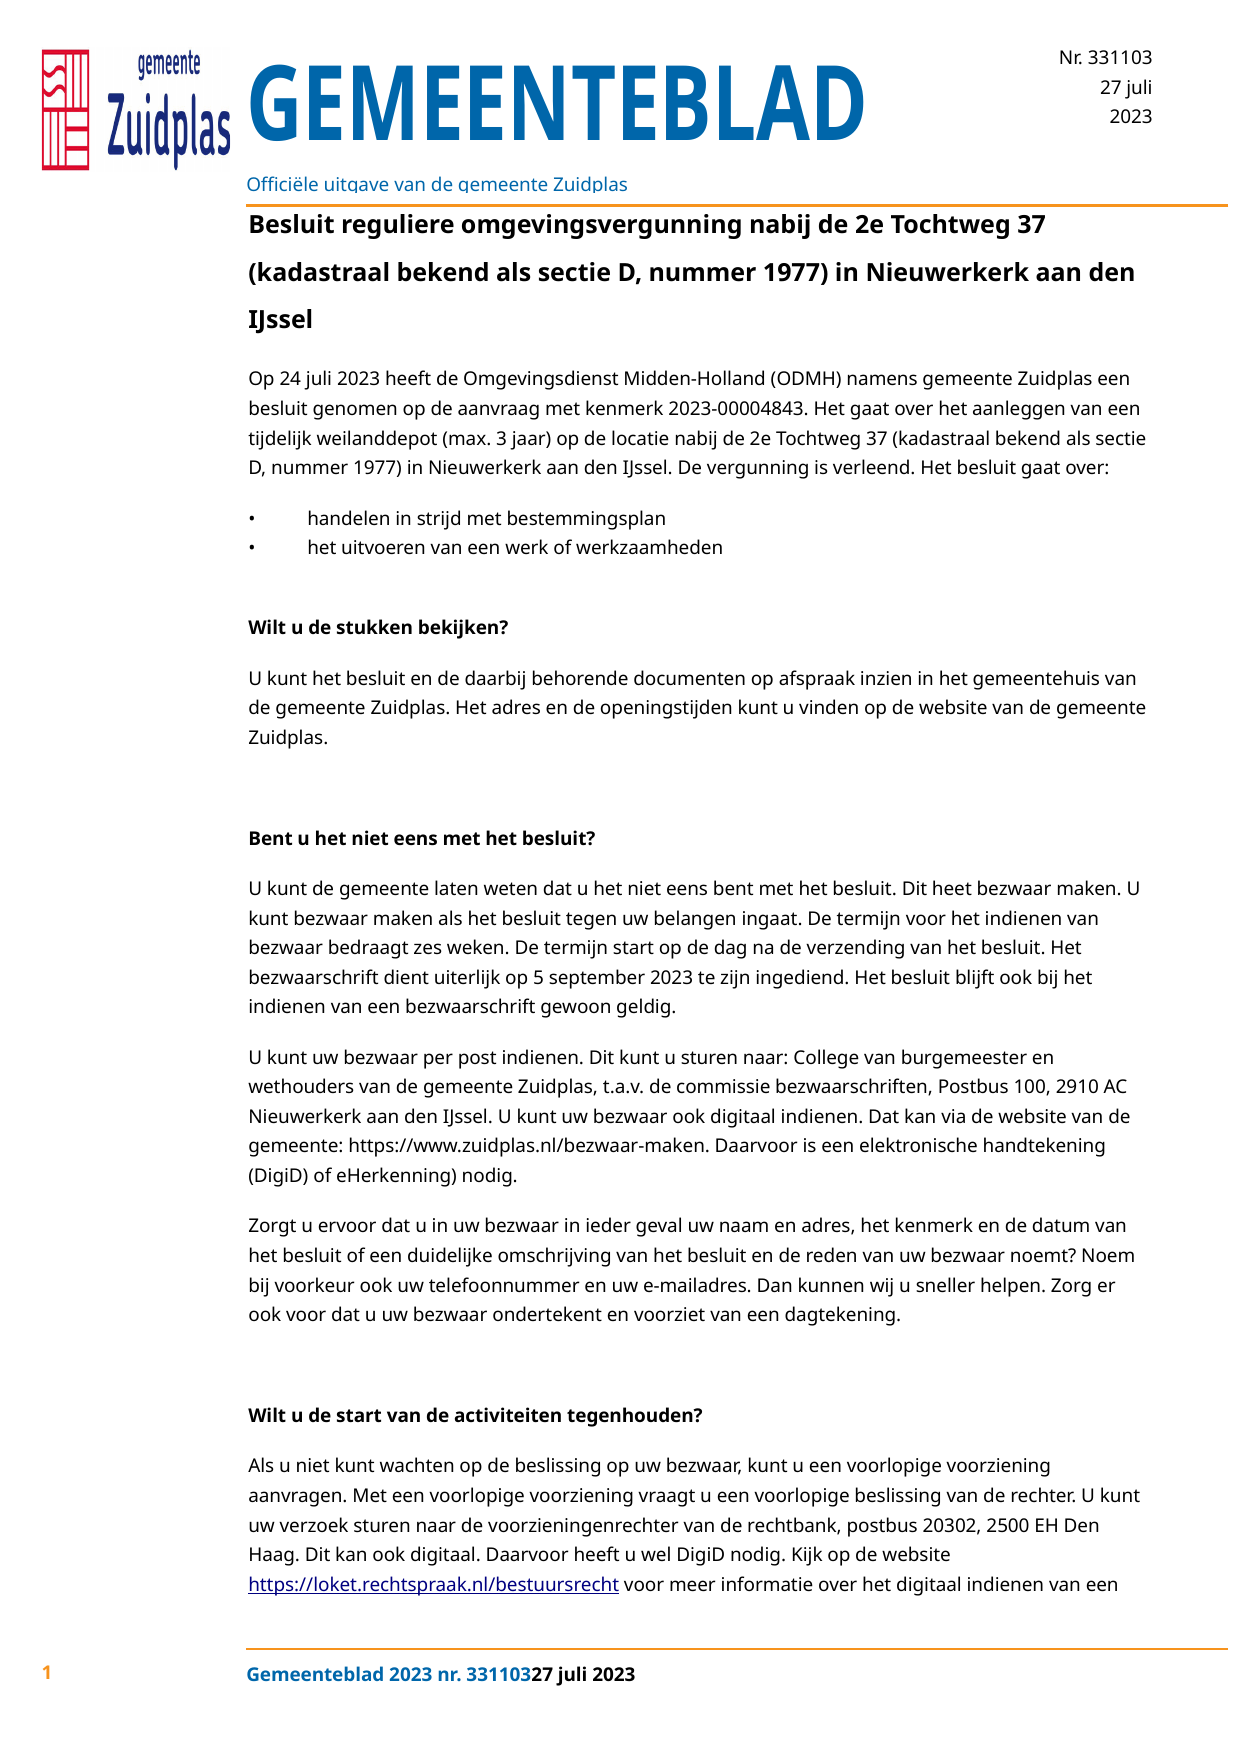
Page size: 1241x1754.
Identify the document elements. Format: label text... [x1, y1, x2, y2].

text U kunt de gemeente laten weten dat u het niet eens bent met het besluit. Dit heet bezwaar maken. U kunt bezwaar maken als het besluit tegen uw belangen ingaat. De termijn voor het indienen van bezwaar bedraagt zes weken. De termijn start op de dag na de verzending van het besluit. Het bezwaarschrift dient uiterlijk op 5 september 2023 te zijn ingediend. Het besluit blijft ook bij het indienen van een bezwaarschrift gewoon geldig. [248, 875, 1152, 1019]
text Besluit reguliere omgevingsvergunning nabij de 2e Tochtweg 37 (kadastraal bekend als sectie D, nummer 1977) in Nieuwerkerk aan den IJssel [248, 207, 1152, 336]
text U kunt uw bezwaar per post indienen. Dit kunt u sturen naar: College van burgemeester en wethouders van de gemeente Zuidplas, t.a.v. de commissie bezwaarschriften, Postbus 100, 2910 AC Nieuwerkerk aan den IJssel. U kunt uw bezwaar ook digitaal indienen. Dat kan via de website van de gemeente: https://www.zuidplas.nl/bezwaar-maken. Daarvoor is een elektronische handtekening (DigiD) of eHerkenning) nodig. [248, 1044, 1152, 1188]
text U kunt het besluit en de daarbij behorende documenten op afspraak inzien in het gemeentehuis van de gemeente Zuidplas. Het adres en de openingstijden kunt u vinden op de website van de gemeente Zuidplas. [248, 665, 1152, 749]
list het uitvoeren van een werk of werkzaamheden [248, 534, 1152, 560]
picture [41, 47, 231, 172]
text Als u niet kunt wachten op de beslissing op uw bezwaar, kunt u een voorlopige voorziening aanvragen. Met een voorlopige voorziening vraagt u een voorlopige beslissing van de rechter. U kunt uw verzoek sturen naar de voorzieningenrechter van de rechtbank, postbus 20302, 2500 EH Den Haag. Dit kan ook digitaal. Daarvoor heeft u wel DigiD nodig. Kijk op de website https://loket.rechtspraak.nl/bestuursrecht voor meer informatie over het digitaal indienen van een [248, 1453, 1152, 1597]
list handelen in strijd met bestemmingsplan [248, 505, 1152, 530]
text Zorgt u ervoor dat u in uw bezwaar in ieder geval uw naam en adres, het kenmerk en de datum van het besluit of een duidelijke omschrijving van het besluit en de reden van uw bezwaar noemt? Noem bij voorkeur ook uw telefoonnummer en uw e-mailadres. Dan kunnen wij u sneller helpen. Zorg er ook voor dat u uw bezwaar ondertekent en voorziet van een dagtekening. [248, 1213, 1152, 1327]
text Op 24 juli 2023 heeft de Omgevingsdienst Midden-Holland (ODMH) namens gemeente Zuidplas een besluit genomen op de aanvraag met kenmerk 2023-00004843. Het gaat over het aanleggen van een tijdelijk weilanddepot (max. 3 jaar) op de locatie nabij de 2e Tochtweg 37 (kadastraal bekend als sectie D, nummer 1977) in Nieuwerkerk aan den IJssel. De vergunning is verleend. Het besluit gaat over: [248, 366, 1152, 480]
text Bent u het niet eens met het besluit? [248, 825, 1152, 850]
text Wilt u de start van de activiteiten tegenhouden? [248, 1402, 1152, 1428]
text Wilt u de stukken bekijken? [248, 614, 1152, 640]
